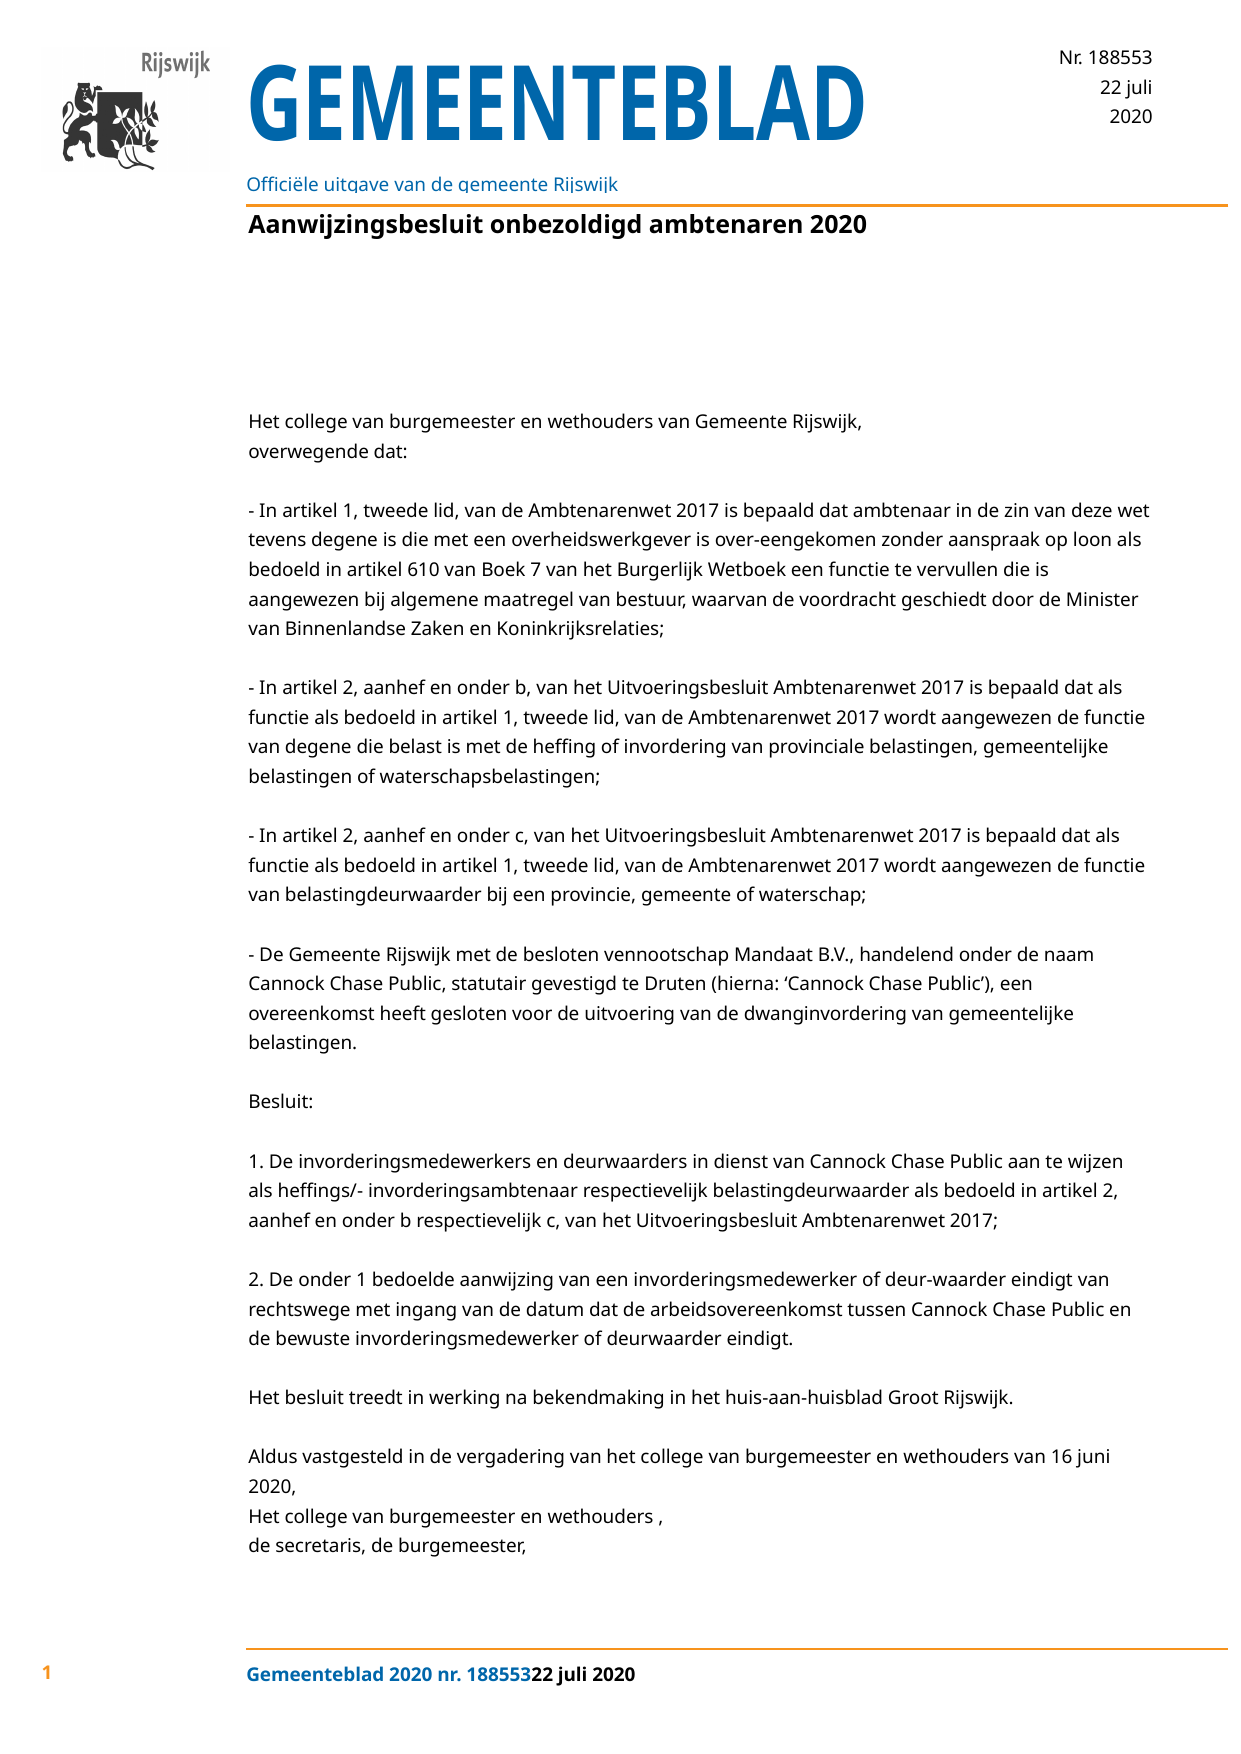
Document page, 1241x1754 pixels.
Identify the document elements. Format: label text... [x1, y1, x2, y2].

text de secretaris, de burgemeester, [248, 1532, 1152, 1558]
picture [41, 47, 231, 172]
text - In artikel 2, aanhef en onder c, van het Uitvoeringsbesluit Ambtenarenwet 2017 is bepaald dat als functie als bedoeld in artikel 1, tweede lid, van de Ambtenarenwet 2017 wordt aangewezen de functie van belastingdeurwaarder bij een provincie, gemeente of waterschap; [248, 822, 1152, 907]
text Het college van burgemeester en wethouders van Gemeente Rijswijk, [248, 408, 1152, 434]
text Aldus vastgesteld in de vergadering van het college van burgemeester en wethouders van 16 juni 2020, [248, 1444, 1152, 1499]
text - De Gemeente Rijswijk met de besloten vennootschap Mandaat B.V., handelend onder de naam Cannock Chase Public, statutair gevestigd te Druten (hierna: ‘Cannock Chase Public’), een overeenkomst heeft gesloten voor de uitvoering van de dwanginvordering van gemeentelijke belastingen. [248, 941, 1152, 1055]
text 2. De onder 1 bedoelde aanwijzing van een invorderingsmedewerker of deur-waarder eindigt van rechtswege met ingang van de datum dat de arbeidsovereenkomst tussen Cannock Chase Public en de bewuste invorderingsmedewerker of deurwaarder eindigt. [248, 1266, 1152, 1351]
text Het besluit treedt in werking na bekendmaking in het huis-aan-huisblad Groot Rijswijk. [248, 1384, 1152, 1410]
text Het college van burgemeester en wethouders , [248, 1503, 1152, 1529]
text Aanwijzingsbesluit onbezoldigd ambtenaren 2020 [248, 207, 1152, 241]
text Besluit: [248, 1089, 1152, 1114]
text - In artikel 2, aanhef en onder b, van het Uitvoeringsbesluit Ambtenarenwet 2017 is bepaald dat als functie als bedoeld in artikel 1, tweede lid, van de Ambtenarenwet 2017 wordt aangewezen de functie van degene die belast is met de heffing of invordering van provinciale belastingen, gemeentelijke belastingen of waterschapsbelastingen; [248, 674, 1152, 789]
text 1. De invorderingsmedewerkers en deurwaarders in dienst van Cannock Chase Public aan te wijzen als heffings/- invorderingsambtenaar respectievelijk belastingdeurwaarder als bedoeld in artikel 2, aanhef en onder b respectievelijk c, van het Uitvoeringsbesluit Ambtenarenwet 2017; [248, 1148, 1152, 1233]
text overwegende dat: [248, 438, 1152, 464]
text - In artikel 1, tweede lid, van de Ambtenarenwet 2017 is bepaald dat ambtenaar in de zin van deze wet tevens degene is die met een overheidswerkgever is over-eengekomen zonder aanspraak op loon als bedoeld in artikel 610 van Boek 7 van het Burgerlijk Wetboek een functie te vervullen die is aangewezen bij algemene maatregel van bestuur, waarvan de voordracht geschiedt door de Minister van Binnenlandse Zaken en Koninkrijksrelaties; [248, 497, 1152, 641]
